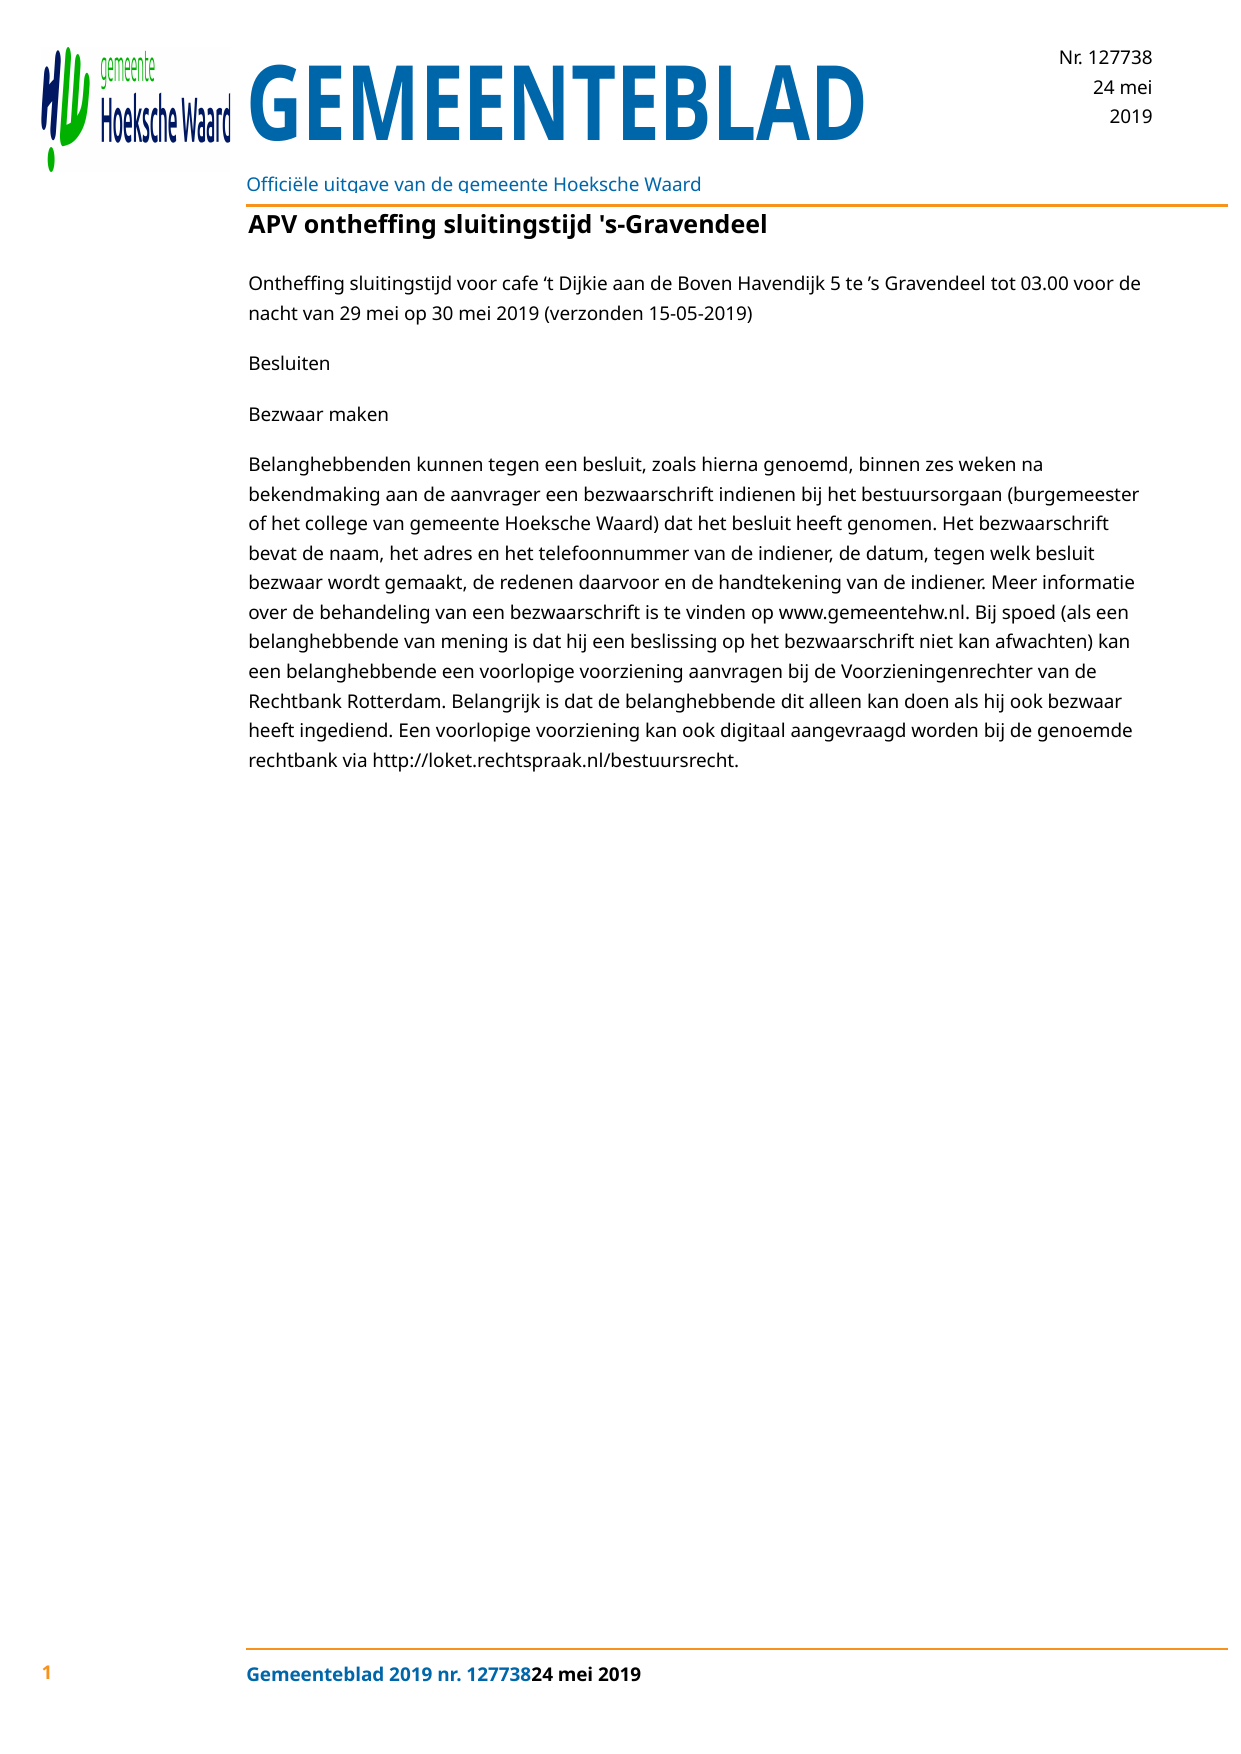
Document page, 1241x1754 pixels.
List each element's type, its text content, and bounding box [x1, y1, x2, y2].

text Ontheffing sluitingstijd voor cafe ‘t Dijkie aan de Boven Havendijk 5 te ’s Gravendeel tot 03.00 voor de nacht van 29 mei op 30 mei 2019 (verzonden 15-05-2019) [248, 270, 1152, 326]
picture [41, 47, 231, 172]
text Bezwaar maken [248, 401, 1152, 426]
text APV ontheffing sluitingstijd 's-Gravendeel [248, 207, 1152, 241]
text Belanghebbenden kunnen tegen een besluit, zoals hierna genoemd, binnen zes weken na bekendmaking aan de aanvrager een bezwaarschrift indienen bij het bestuursorgaan (burgemeester of het college van gemeente Hoeksche Waard) dat het besluit heeft genomen. Het bezwaarschrift bevat de naam, het adres en het telefoonnummer van de indiener, de datum, tegen welk besluit bezwaar wordt gemaakt, de redenen daarvoor en de handtekening van de indiener. Meer informatie over de behandeling van een bezwaarschrift is te vinden op www.gemeentehw.nl. Bij spoed (als een belanghebbende van mening is dat hij een beslissing op het bezwaarschrift niet kan afwachten) kan een belanghebbende een voorlopige voorziening aanvragen bij de Voorzieningenrechter van de Rechtbank Rotterdam. Belangrijk is dat de belanghebbende dit alleen kan doen als hij ook bezwaar heeft ingediend. Een voorlopige voorziening kan ook digitaal aangevraagd worden bij de genoemde rechtbank via http://loket.rechtspraak.nl/bestuursrecht. [248, 451, 1152, 773]
text Besluiten [248, 350, 1152, 376]
